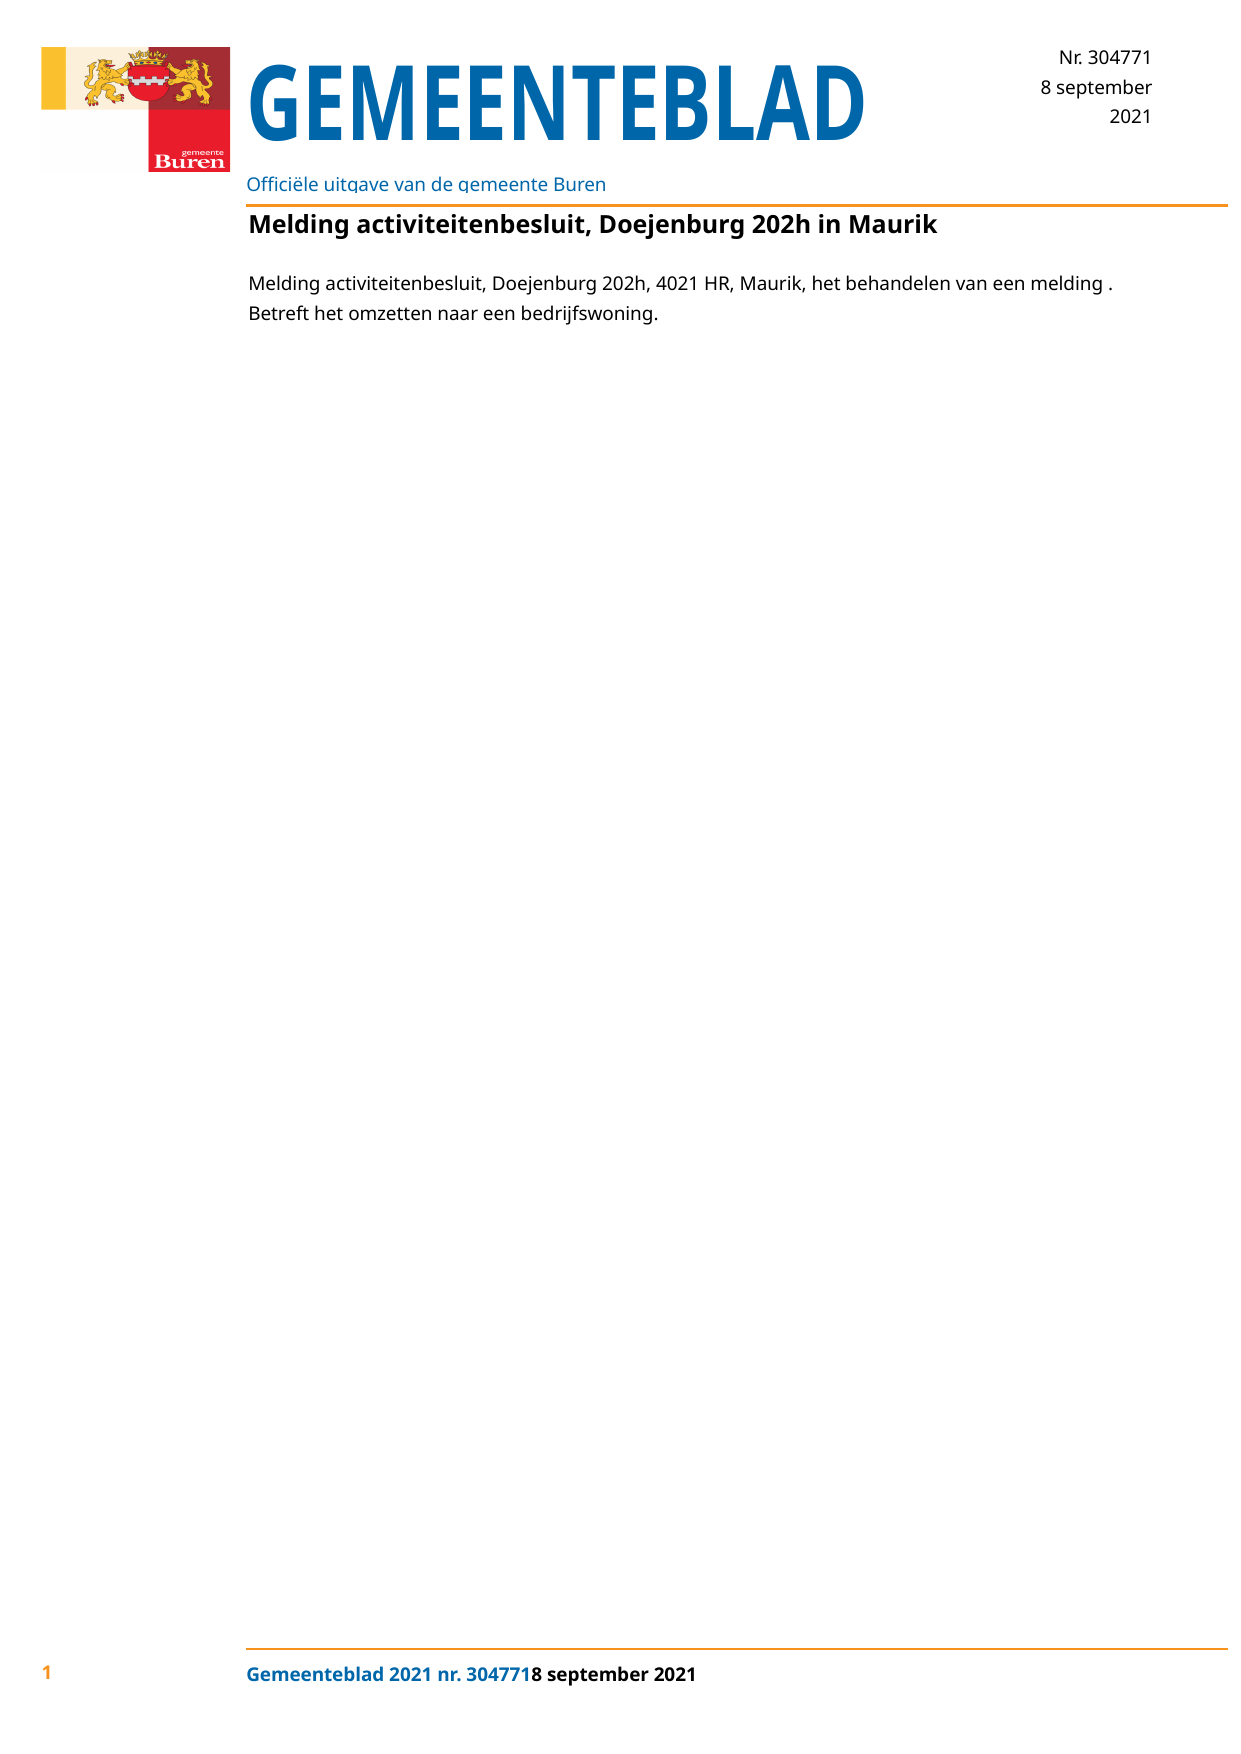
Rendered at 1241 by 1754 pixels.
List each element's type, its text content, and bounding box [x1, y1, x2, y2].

text Melding activiteitenbesluit, Doejenburg 202h in Maurik [248, 207, 1152, 241]
text Melding activiteitenbesluit, Doejenburg 202h, 4021 HR, Maurik, het behandelen van een melding . Betreft het omzetten naar een bedrijfswoning. [248, 270, 1152, 326]
picture [41, 47, 231, 172]
